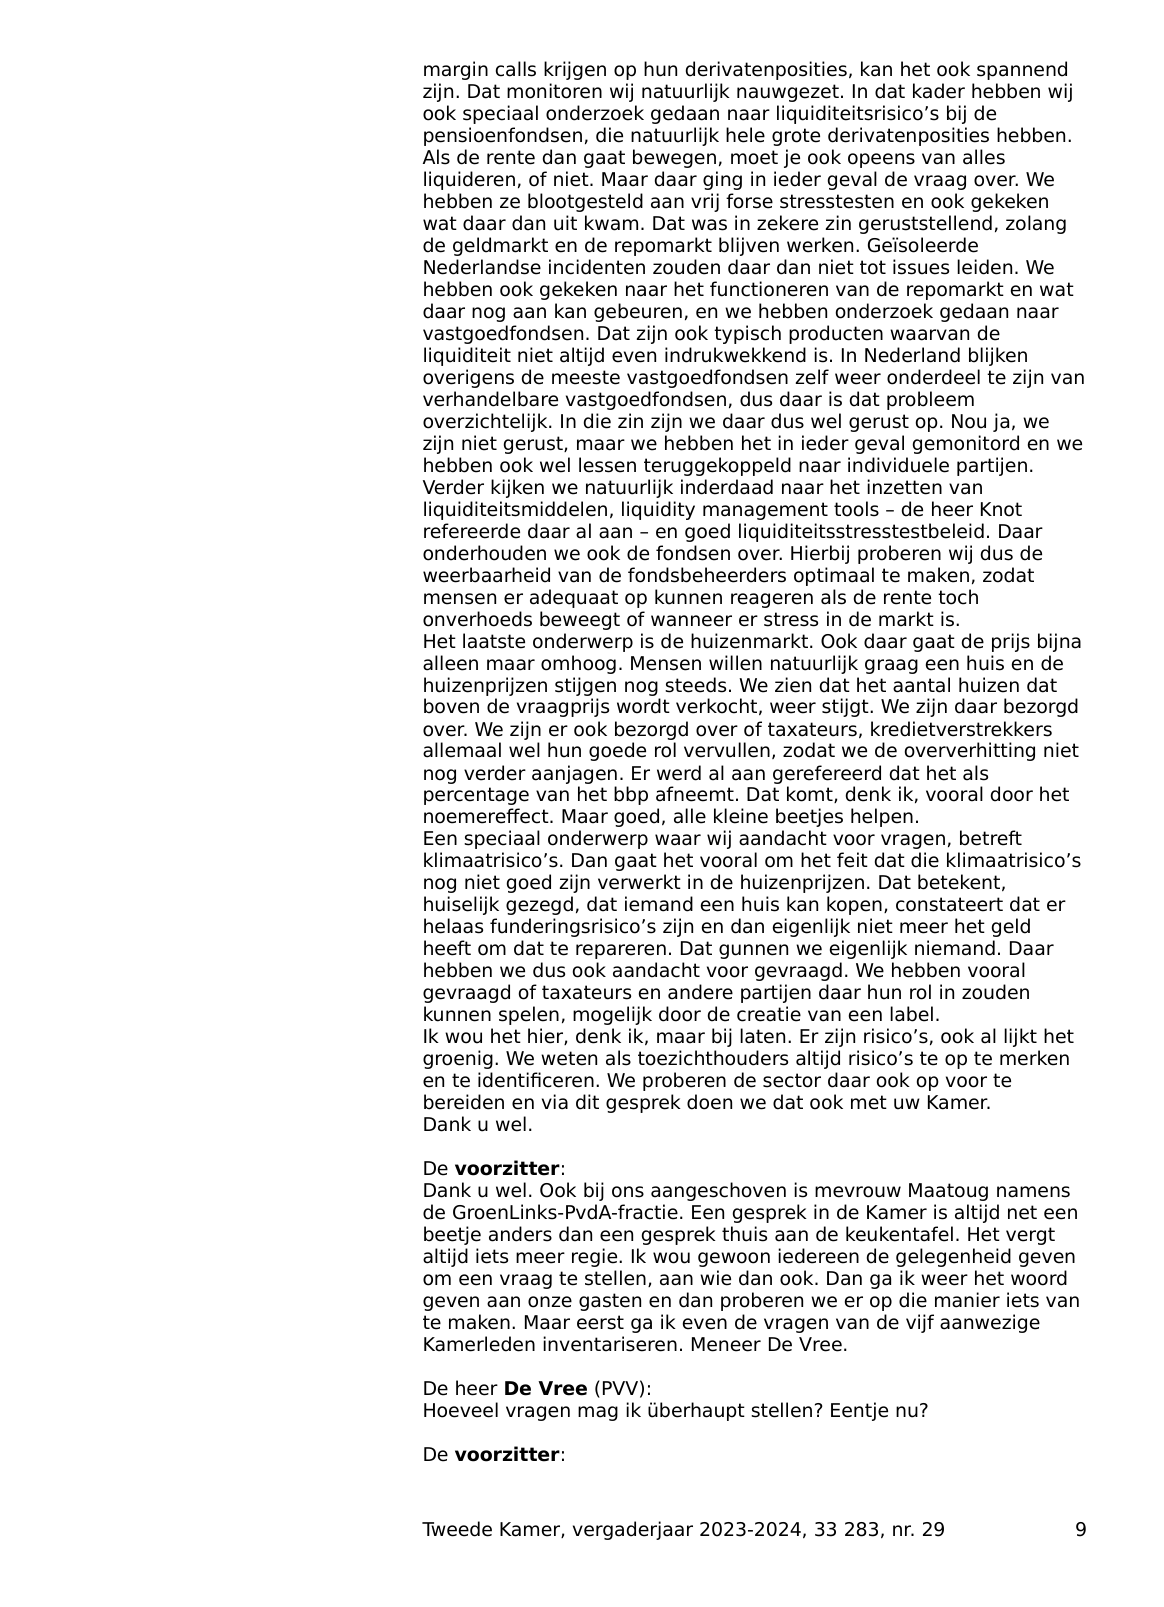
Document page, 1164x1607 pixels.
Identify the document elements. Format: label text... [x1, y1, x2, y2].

text De heer De Vree (PVV): [422, 1378, 1087, 1400]
text Hoeveel vragen mag ik überhaupt stellen? Eentje nu? [422, 1400, 1087, 1422]
text Dank u wel. Ook bij ons aangeschoven is mevrouw Maatoug namens de GroenLinks-PvdA-fractie. Een gesprek in de Kamer is altijd net een beetje anders dan een gesprek thuis aan de keukentafel. Het vergt altijd iets meer regie. Ik wou gewoon iedereen de gelegenheid geven om een vraag te stellen, aan wie dan ook. Dan ga ik weer het woord geven aan onze gasten en dan proberen we er op die manier iets van te maken. Maar eerst ga ik even de vragen van de vijf aanwezige Kamerleden inventariseren. Meneer De Vree. [422, 1180, 1087, 1356]
text De voorzitter: [422, 1444, 1087, 1466]
text Ik wou het hier, denk ik, maar bij laten. Er zijn risico’s, ook al lijkt het groenig. We weten als toezichthouders altijd risico’s te op te merken en te identificeren. We proberen de sector daar ook op voor te bereiden en via dit gesprek doen we dat ook met uw Kamer. [422, 1026, 1087, 1114]
text margin calls krijgen op hun derivatenposities, kan het ook spannend zijn. Dat monitoren wij natuurlijk nauwgezet. In dat kader hebben wij ook speciaal onderzoek gedaan naar liquiditeitsrisico’s bij de pensioenfondsen, die natuurlijk hele grote derivatenposities hebben. Als de rente dan gaat bewegen, moet je ook opeens van alles liquideren, of niet. Maar daar ging in ieder geval de vraag over. We hebben ze blootgesteld aan vrij forse stresstesten en ook gekeken wat daar dan uit kwam. Dat was in zekere zin geruststellend, zolang de geldmarkt en de repomarkt blijven werken. Geïsoleerde Nederlandse incidenten zouden daar dan niet tot issues leiden. We hebben ook gekeken naar het functioneren van de repomarkt en wat daar nog aan kan gebeuren, en we hebben onderzoek gedaan naar vastgoedfondsen. Dat zijn ook typisch producten waarvan de liquiditeit niet altijd even indrukwekkend is. In Nederland blijken overigens de meeste vastgoedfondsen zelf weer onderdeel te zijn van verhandelbare vastgoedfondsen, dus daar is dat probleem overzichtelijk. In die zin zijn we daar dus wel gerust op. Nou ja, we zijn niet gerust, maar we hebben het in ieder geval gemonitord en we hebben ook wel lessen teruggekoppeld naar individuele partijen. Verder kijken we natuurlijk inderdaad naar het inzetten van liquiditeitsmiddelen, liquidity management tools – de heer Knot refereerde daar al aan – en goed liquiditeitsstresstestbeleid. Daar onderhouden we ook de fondsen over. Hierbij proberen wij dus de weerbaarheid van de fondsbeheerders optimaal te maken, zodat mensen er adequaat op kunnen reageren als de rente toch onverhoeds beweegt of wanneer er stress in de markt is. [422, 59, 1087, 631]
text Een speciaal onderwerp waar wij aandacht voor vragen, betreft klimaatrisico’s. Dan gaat het vooral om het feit dat die klimaatrisico’s nog niet goed zijn verwerkt in de huizenprijzen. Dat betekent, huiselijk gezegd, dat iemand een huis kan kopen, constateert dat er helaas funderingsrisico’s zijn en dan eigenlijk niet meer het geld heeft om dat te repareren. Dat gunnen we eigenlijk niemand. Daar hebben we dus ook aandacht voor gevraagd. We hebben vooral gevraagd of taxateurs en andere partijen daar hun rol in zouden kunnen spelen, mogelijk door de creatie van een label. [422, 828, 1087, 1026]
text Het laatste onderwerp is de huizenmarkt. Ook daar gaat de prijs bijna alleen maar omhoog. Mensen willen natuurlijk graag een huis en de huizenprijzen stijgen nog steeds. We zien dat het aantal huizen dat boven de vraagprijs wordt verkocht, weer stijgt. We zijn daar bezorgd over. We zijn er ook bezorgd over of taxateurs, kredietverstrekkers allemaal wel hun goede rol vervullen, zodat we de oververhitting niet nog verder aanjagen. Er werd al aan gerefereerd dat het als percentage van het bbp afneemt. Dat komt, denk ik, vooral door het noemereffect. Maar goed, alle kleine beetjes helpen. [422, 631, 1087, 828]
text Dank u wel. [422, 1114, 1087, 1136]
text De voorzitter: [422, 1158, 1087, 1180]
